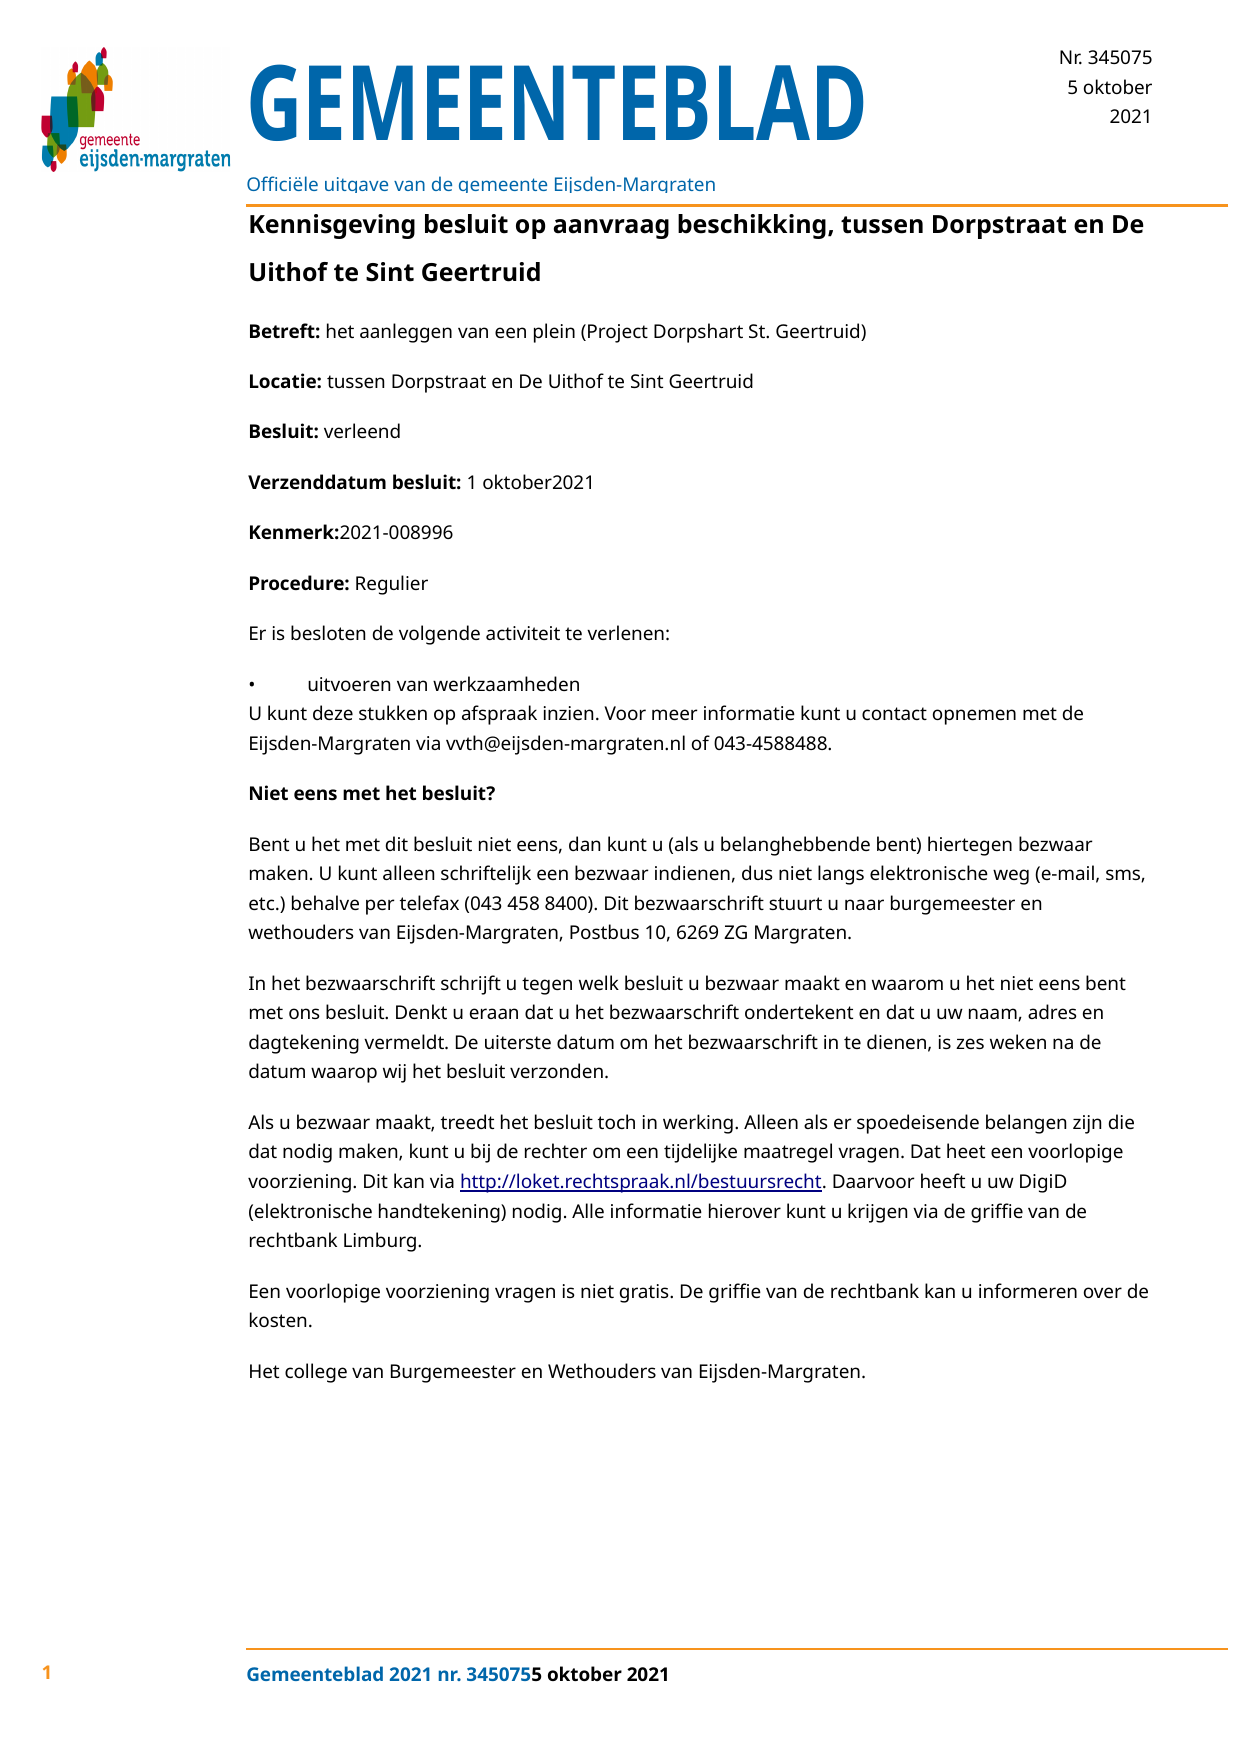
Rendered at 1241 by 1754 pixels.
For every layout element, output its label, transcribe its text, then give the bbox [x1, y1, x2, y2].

text U kunt deze stukken op afspraak inzien. Voor meer informatie kunt u contact opnemen met de Eijsden-Margraten via vvth@eijsden-margraten.nl of 043-4588488. [248, 700, 1152, 756]
text Locatie: tussen Dorpstraat en De Uithof te Sint Geertruid [248, 368, 1152, 394]
text Bent u het met dit besluit niet eens, dan kunt u (als u belanghebbende bent) hiertegen bezwaar maken. U kunt alleen schriftelijk een bezwaar indienen, dus niet langs elektronische weg (e-mail, sms, etc.) behalve per telefax (043 458 8400). Dit bezwaarschrift stuurt u naar burgemeester en wethouders van Eijsden-Margraten, Postbus 10, 6269 ZG Margraten. [248, 831, 1152, 945]
text Het college van Burgemeester en Wethouders van Eijsden-Margraten. [248, 1358, 1152, 1384]
text Procedure: Regulier [248, 570, 1152, 596]
text In het bezwaarschrift schrijft u tegen welk besluit u bezwaar maakt en waarom u het niet eens bent met ons besluit. Denkt u eraan dat u het bezwaarschrift ondertekent en dat u uw naam, adres en dagtekening vermeldt. De uiterste datum om het bezwaarschrift in te dienen, is zes weken na de datum waarop wij het besluit verzonden. [248, 970, 1152, 1084]
text Verzenddatum besluit: 1 oktober2021 [248, 469, 1152, 495]
text Kenmerk:2021-008996 [248, 519, 1152, 545]
picture [41, 47, 231, 172]
text Een voorlopige voorziening vragen is niet gratis. De griffie van de rechtbank kan u informeren over de kosten. [248, 1278, 1152, 1333]
text Betreft: het aanleggen van een plein (Project Dorpshart St. Geertruid) [248, 318, 1152, 344]
text Niet eens met het besluit? [248, 780, 1152, 806]
list uitvoeren van werkzaamheden [248, 671, 1152, 697]
text Besluit: verleend [248, 419, 1152, 444]
text Er is besloten de volgende activiteit te verlenen: [248, 620, 1152, 646]
text Kennisgeving besluit op aanvraag beschikking, tussen Dorpstraat en De Uithof te Sint Geertruid [248, 207, 1152, 288]
text Als u bezwaar maakt, treedt het besluit toch in werking. Alleen als er spoedeisende belangen zijn die dat nodig maken, kunt u bij de rechter om een tijdelijke maatregel vragen. Dat heet een voorlopige voorziening. Dit kan via http://loket.rechtspraak.nl/bestuursrecht. Daarvoor heeft u uw DigiD (elektronische handtekening) nodig. Alle informatie hierover kunt u krijgen via de griffie van de rechtbank Limburg. [248, 1109, 1152, 1253]
